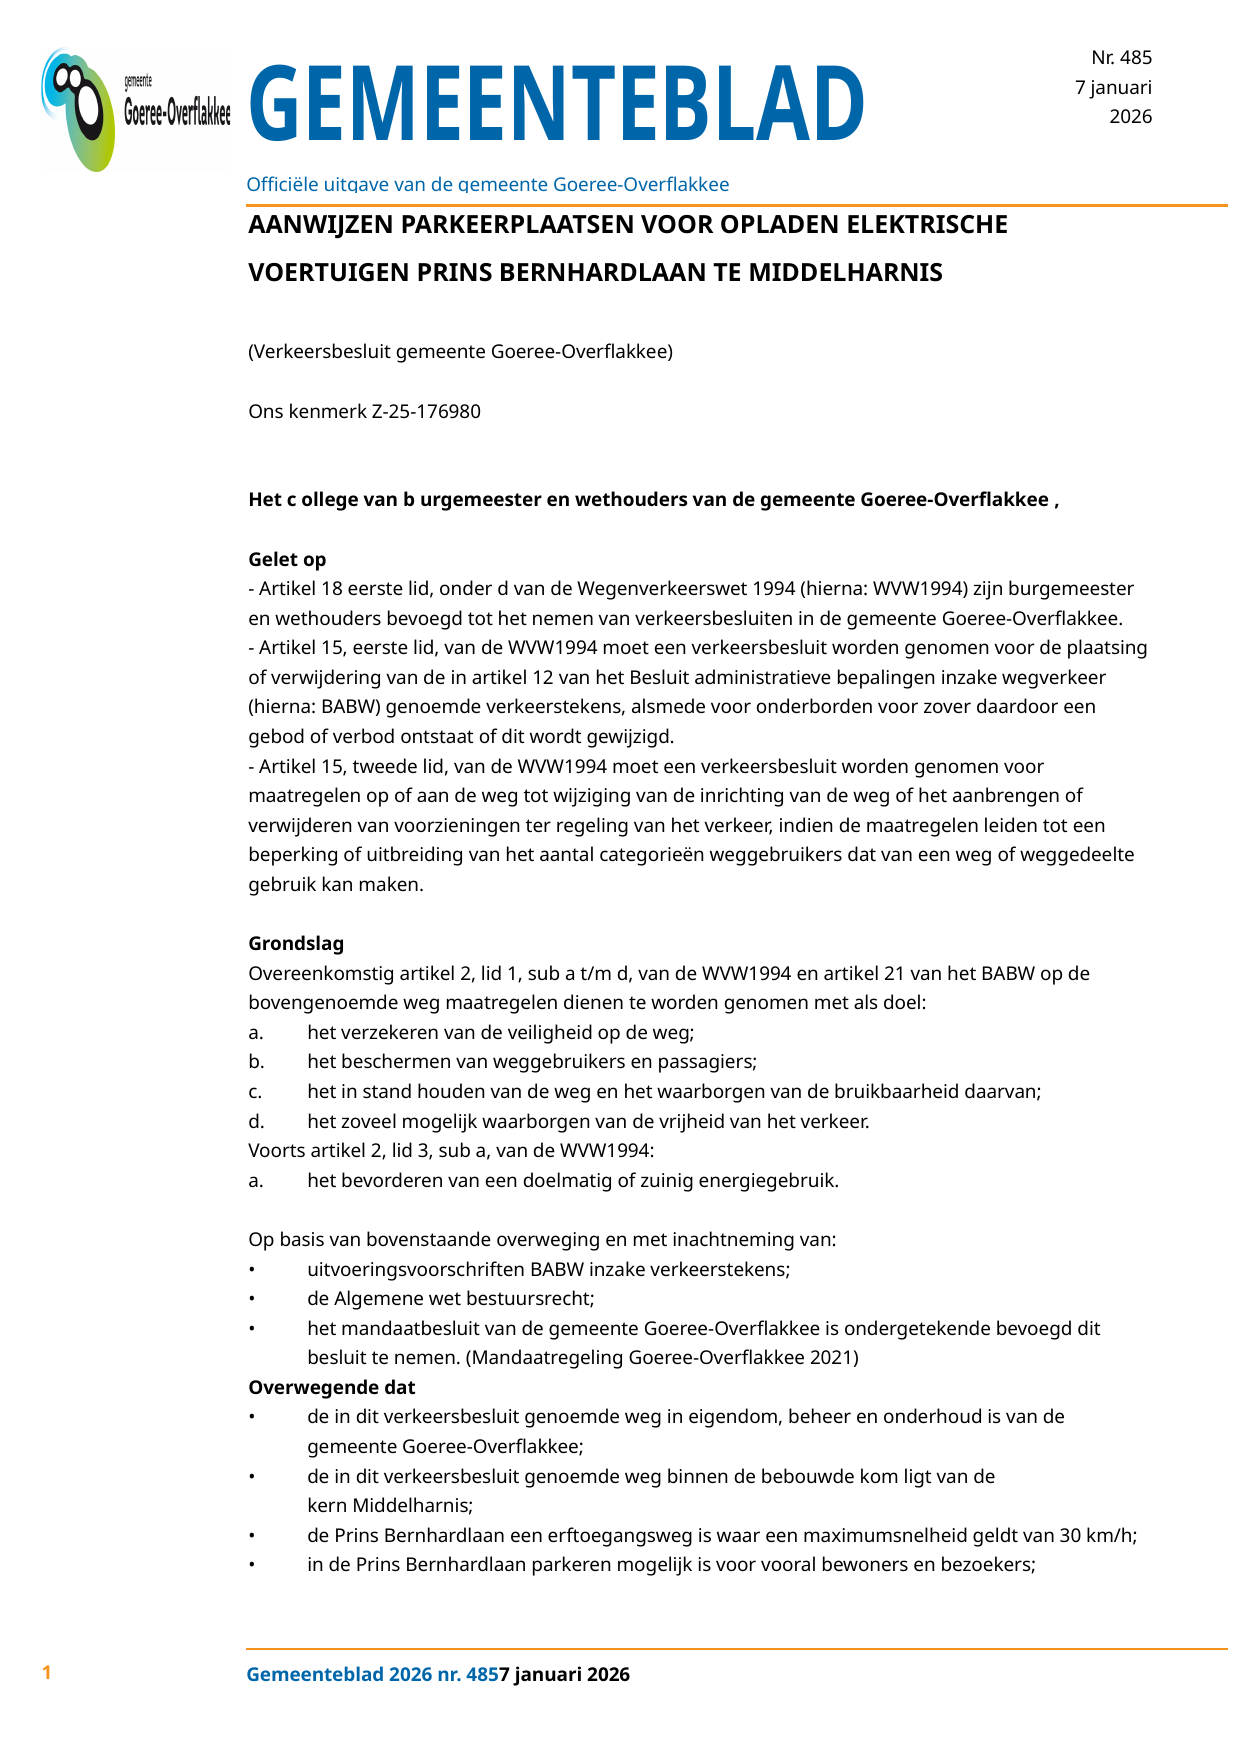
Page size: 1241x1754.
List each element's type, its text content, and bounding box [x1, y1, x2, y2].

list het beschermen van weggebruikers en passagiers; [248, 1049, 1152, 1074]
list kern Middelharnis; [248, 1492, 1152, 1518]
list het zoveel mogelijk waarborgen van de vrijheid van het verkeer. [248, 1108, 1152, 1133]
text Ons kenmerk Z-25-176980 [248, 398, 1152, 423]
list de in dit verkeersbesluit genoemde weg binnen de bebouwde kom ligt van de [248, 1463, 1152, 1488]
list het verzekeren van de veiligheid op de weg; [248, 1019, 1152, 1045]
text AANWIJZEN PARKEERPLAATSEN VOOR OPLADEN ELEKTRISCHE VOERTUIGEN PRINS BERNHARDLAAN TE MIDDELHARNIS [248, 207, 1152, 288]
list het bevorderen van een doelmatig of zuinig energiegebruik. [248, 1167, 1152, 1193]
text Op basis van bovenstaande overweging en met inachtneming van: [248, 1226, 1152, 1252]
text Gelet op [248, 546, 1152, 571]
text Het c ollege van b urgemeester en wethouders van de gemeente Goeree-Overflakkee , [248, 487, 1152, 512]
text - Artikel 18 eerste lid, onder d van de Wegenverkeerswet 1994 (hierna: WVW1994) zijn burgemeester en wethouders bevoegd tot het nemen van verkeersbesluiten in de gemeente Goeree-Overflakkee. [248, 575, 1152, 631]
list uitvoeringsvoorschriften BABW inzake verkeerstekens; [248, 1256, 1152, 1281]
list het in stand houden van de weg en het waarborgen van de bruikbaarheid daarvan; [248, 1078, 1152, 1104]
list de in dit verkeersbesluit genoemde weg in eigendom, beheer en onderhoud is van de gemeente Goeree-Overflakkee; [248, 1404, 1152, 1459]
text - Artikel 15, tweede lid, van de WVW1994 moet een verkeersbesluit worden genomen voor maatregelen op of aan de weg tot wijziging van de inrichting van de weg of het aanbrengen of verwijderen van voorzieningen ter regeling van het verkeer, indien de maatregelen leiden tot een beperking of uitbreiding van het aantal categorieën weggebruikers dat van een weg of weggedeelte gebruik kan maken. [248, 753, 1152, 897]
text Voorts artikel 2, lid 3, sub a, van de WVW1994: [248, 1137, 1152, 1163]
list de Algemene wet bestuursrecht; [248, 1285, 1152, 1311]
text Grondslag [248, 930, 1152, 956]
picture [41, 47, 231, 172]
text Overeenkomstig artikel 2, lid 1, sub a t/m d, van de WVW1994 en artikel 21 van het BABW op de bovengenoemde weg maatregelen dienen te worden genomen met als doel: [248, 960, 1152, 1015]
text Overwegende dat [248, 1374, 1152, 1400]
list de Prins Bernhardlaan een erftoegangsweg is waar een maximumsnelheid geldt van 30 km/h; [248, 1522, 1152, 1548]
text (Verkeersbesluit gemeente Goeree-Overflakkee) [248, 339, 1152, 364]
text - Artikel 15, eerste lid, van de WVW1994 moet een verkeersbesluit worden genomen voor de plaatsing of verwijdering van de in artikel 12 van het Besluit administratieve bepalingen inzake wegverkeer (hierna: BABW) genoemde verkeerstekens, alsmede voor onderborden voor zover daardoor een gebod of verbod ontstaat of dit wordt gewijzigd. [248, 634, 1152, 749]
list het mandaatbesluit van de gemeente Goeree-Overflakkee is ondergetekende bevoegd dit besluit te nemen. (Mandaatregeling Goeree-Overflakkee 2021) [248, 1315, 1152, 1370]
list in de Prins Bernhardlaan parkeren mogelijk is voor vooral bewoners en bezoekers; [248, 1552, 1152, 1577]
